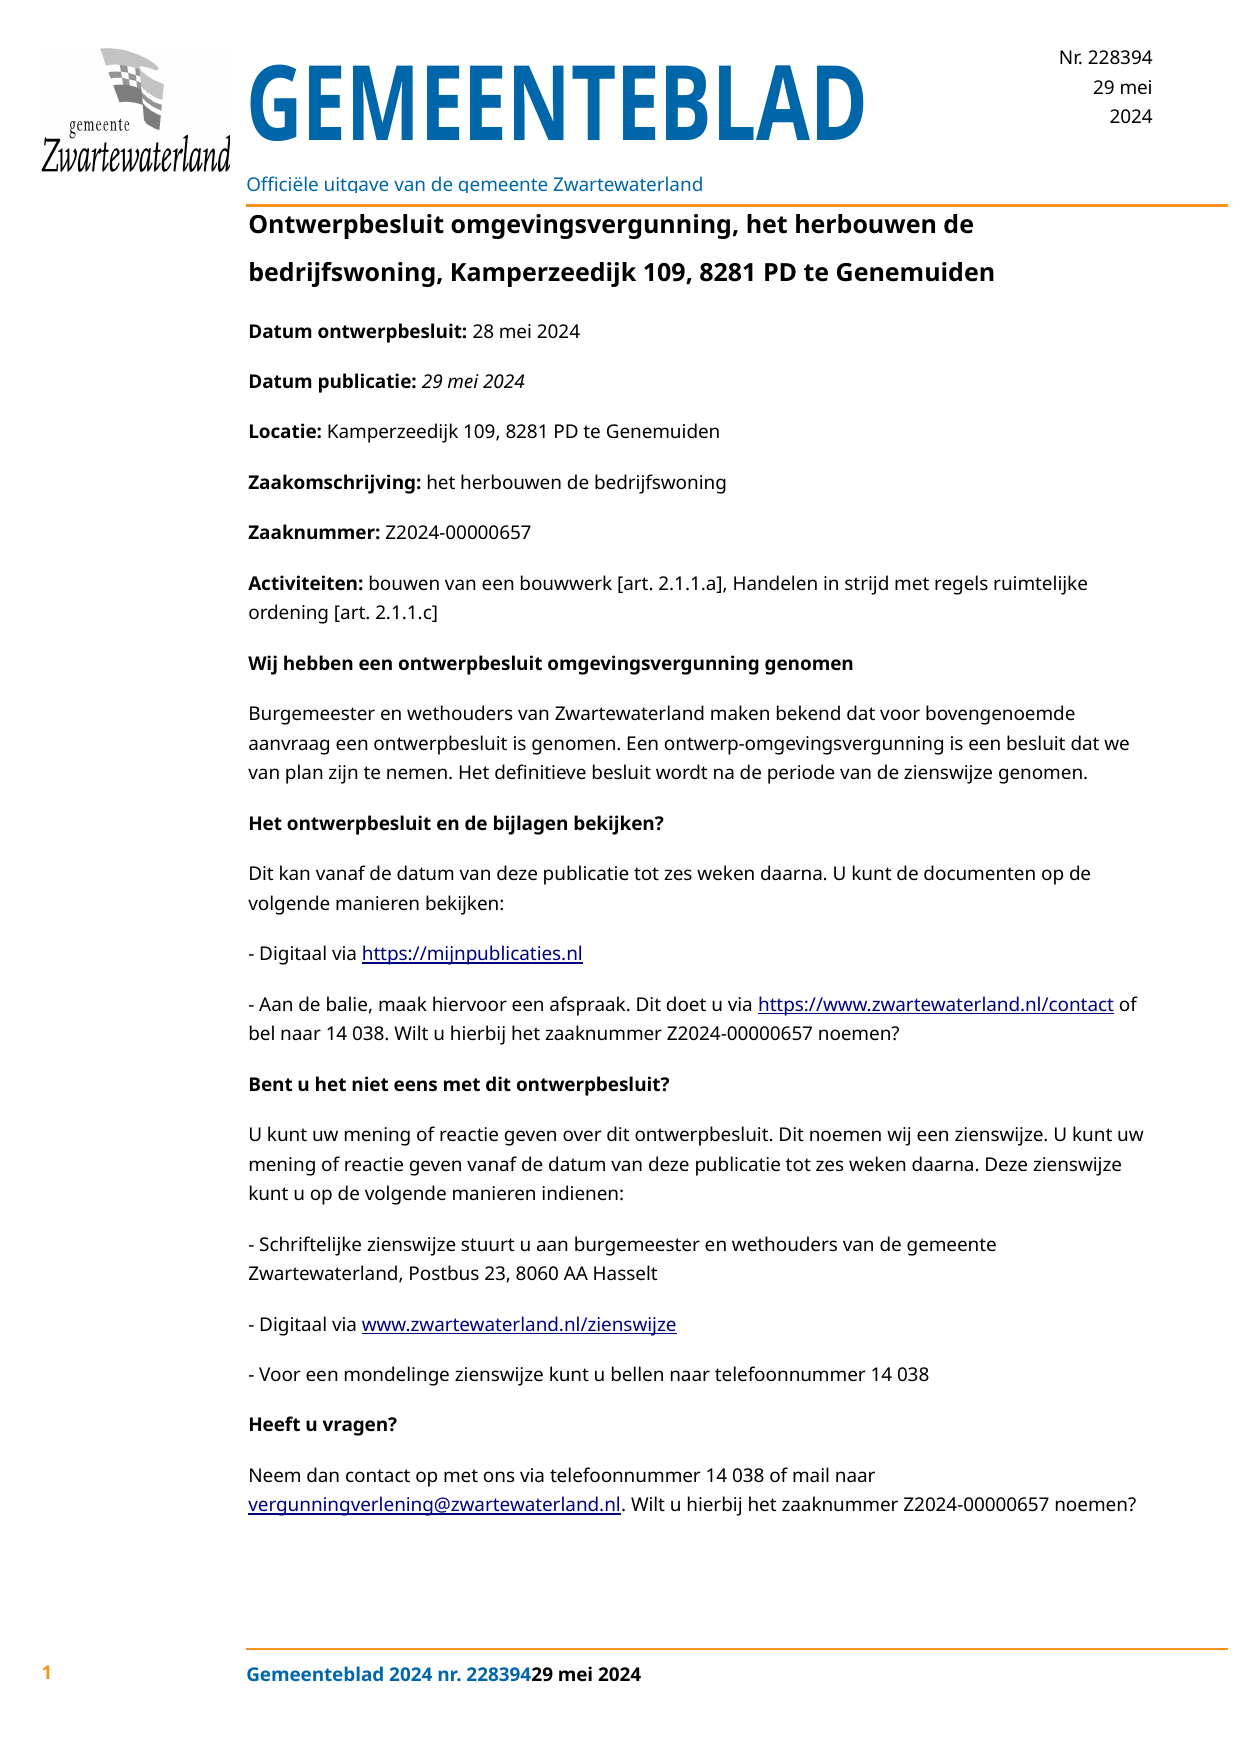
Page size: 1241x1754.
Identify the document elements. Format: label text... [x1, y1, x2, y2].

text Het ontwerpbesluit en de bijlagen bekijken? [248, 810, 1152, 836]
text Heeft u vragen? [248, 1412, 1152, 1437]
text Wij hebben een ontwerpbesluit omgevingsvergunning genomen [248, 650, 1152, 676]
text U kunt uw mening of reactie geven over dit ontwerpbesluit. Dit noemen wij een zienswijze. U kunt uw mening of reactie geven vanaf de datum van deze publicatie tot zes weken daarna. Deze zienswijze kunt u op de volgende manieren indienen: [248, 1121, 1152, 1206]
text Datum publicatie: 29 mei 2024 [248, 368, 1152, 394]
text Bent u het niet eens met dit ontwerpbesluit? [248, 1071, 1152, 1097]
text - Voor een mondelinge zienswijze kunt u bellen naar telefoonnummer 14 038 [248, 1361, 1152, 1387]
text Neem dan contact op met ons via telefoonnummer 14 038 of mail naar vergunningverlening@zwartewaterland.nl. Wilt u hierbij het zaaknummer Z2024-00000657 noemen? [248, 1462, 1152, 1517]
text - Digitaal via https://mijnpublicaties.nl [248, 940, 1152, 966]
text Locatie: Kamperzeedijk 109, 8281 PD te Genemuiden [248, 419, 1152, 444]
picture [41, 47, 231, 172]
text Dit kan vanaf de datum van deze publicatie tot zes weken daarna. U kunt de documenten op de volgende manieren bekijken: [248, 860, 1152, 916]
text Zaaknummer: Z2024-00000657 [248, 519, 1152, 545]
text - Aan de balie, maak hiervoor een afspraak. Dit doet u via https://www.zwartewaterland.nl/contact of bel naar 14 038. Wilt u hierbij het zaaknummer Z2024-00000657 noemen? [248, 991, 1152, 1046]
text - Digitaal via www.zwartewaterland.nl/zienswijze [248, 1311, 1152, 1337]
text Ontwerpbesluit omgevingsvergunning, het herbouwen de bedrijfswoning, Kamperzeedijk 109, 8281 PD te Genemuiden [248, 207, 1152, 288]
text - Schriftelijke zienswijze stuurt u aan burgemeester en wethouders van de gemeente Zwartewaterland, Postbus 23, 8060 AA Hasselt [248, 1231, 1152, 1286]
text Activiteiten: bouwen van een bouwwerk [art. 2.1.1.a], Handelen in strijd met regels ruimtelijke ordening [art. 2.1.1.c] [248, 570, 1152, 625]
text Zaakomschrijving: het herbouwen de bedrijfswoning [248, 469, 1152, 495]
text Burgemeester en wethouders van Zwartewaterland maken bekend dat voor bovengenoemde aanvraag een ontwerpbesluit is genomen. Een ontwerp-omgevingsvergunning is een besluit dat we van plan zijn te nemen. Het definitieve besluit wordt na de periode van de zienswijze genomen. [248, 700, 1152, 785]
text Datum ontwerpbesluit: 28 mei 2024 [248, 318, 1152, 344]
